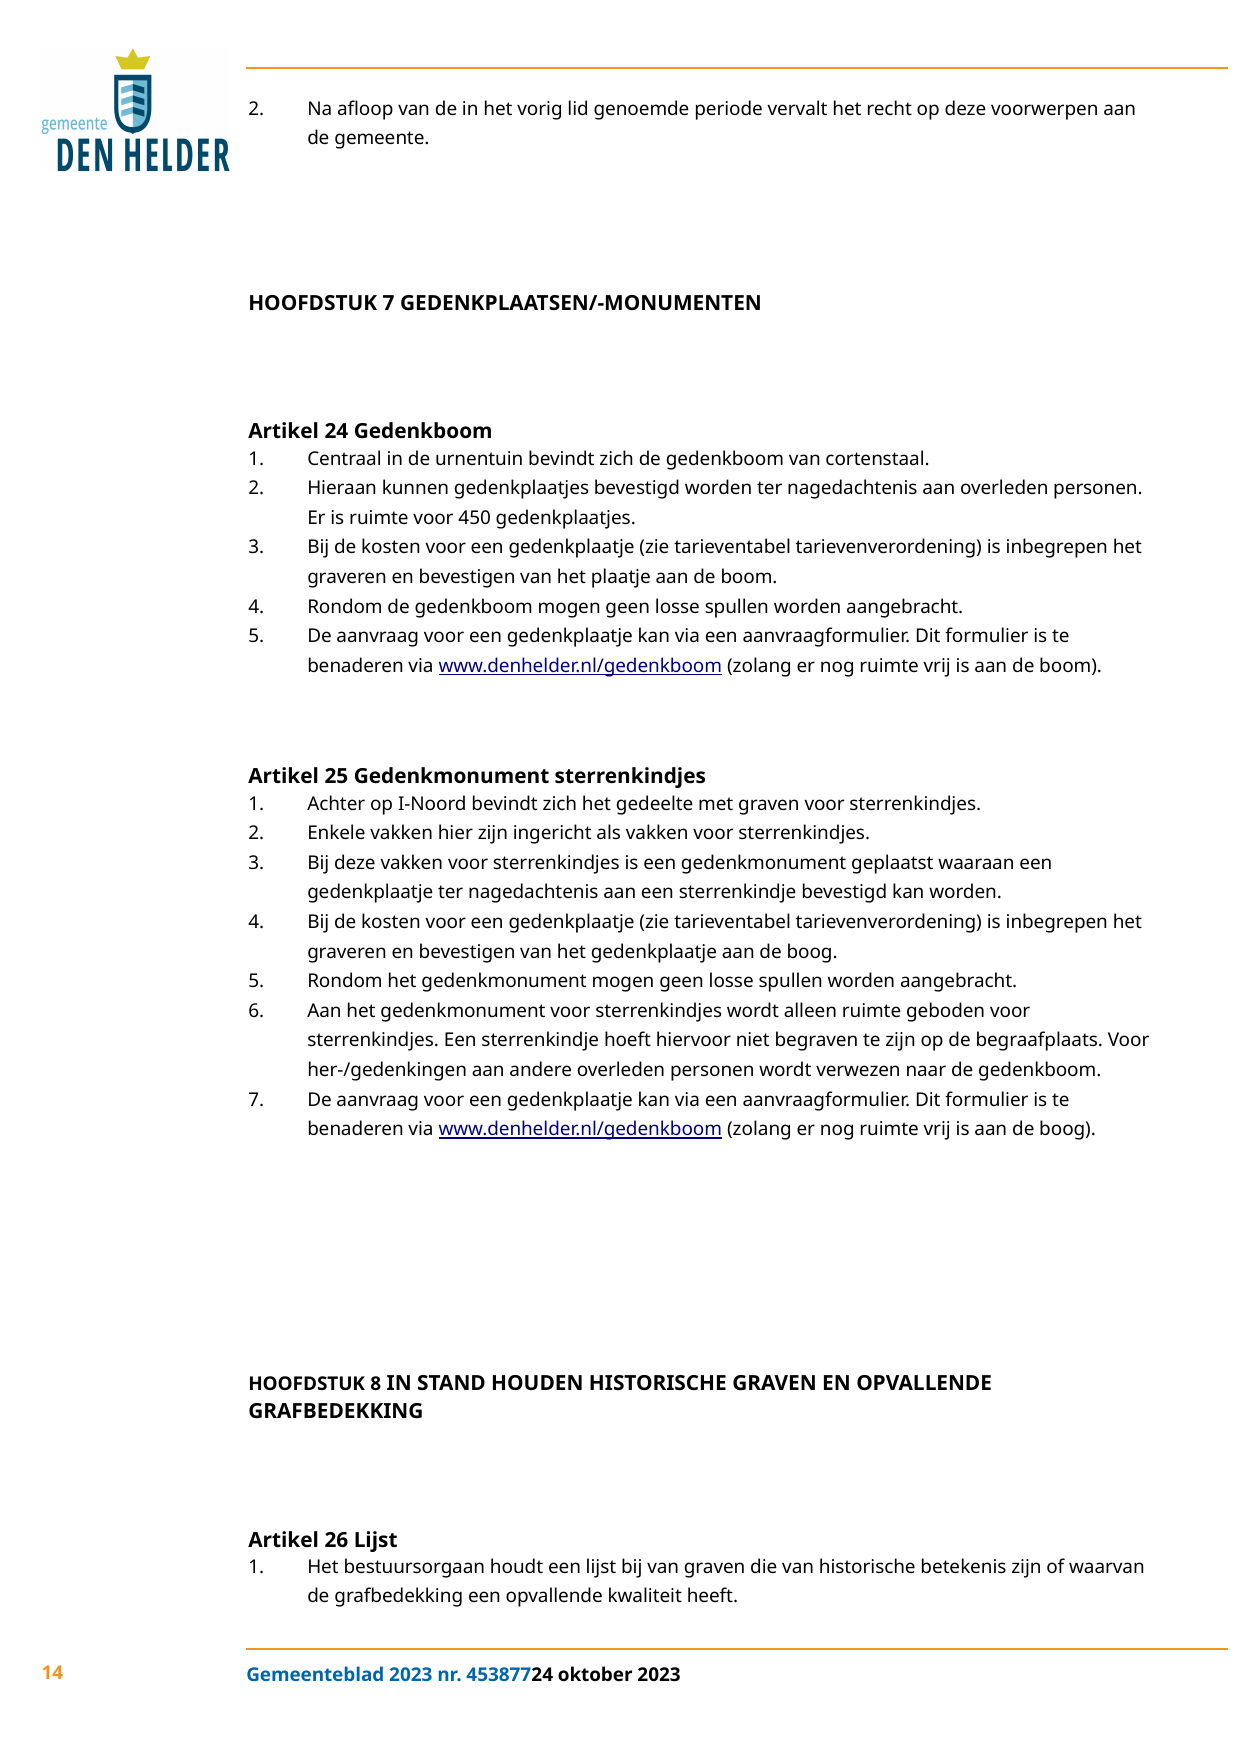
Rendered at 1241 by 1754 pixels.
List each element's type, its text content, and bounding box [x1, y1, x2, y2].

text Artikel 26 Lijst [248, 1525, 1152, 1553]
list De aanvraag voor een gedenkplaatje kan via een aanvraagformulier. Dit formulier is te benaderen via www.denhelder.nl/gedenkboom (zolang er nog ruimte vrij is aan de boog). [248, 1086, 1152, 1141]
picture [100, 154, 106, 172]
picture [182, 144, 187, 165]
list Aan het gedenkmonument voor sterrenkindjes wordt alleen ruimte geboden voor sterrenkindjes. Een sterrenkindje hoeft hiervoor niet begraven te zijn op de begraafplaats. Voor her-/gedenkingen aan andere overleden personen wordt verwezen naar de gedenkboom. [248, 997, 1152, 1082]
list Na afloop van de in het vorig lid genoemde periode vervalt het recht op deze voorwerpen aan de gemeente. [248, 95, 1152, 150]
text HOOFDSTUK 7 GEDENKPLAATSEN/-MONUMENTEN [248, 288, 1152, 317]
list Bij deze vakken voor sterrenkindjes is een gedenkmonument geplaatst waaraan een gedenkplaatje ter nagedachtenis aan een sterrenkindje bevestigd kan worden. [248, 849, 1152, 904]
list Enkele vakken hier zijn ingericht als vakken voor sterrenkindjes. [248, 819, 1152, 845]
text HOOFDSTUK 8 IN STAND HOUDEN HISTORISCHE GRAVEN EN OPVALLENDE GRAFBEDEKKING [248, 1368, 1152, 1425]
list De aanvraag voor een gedenkplaatje kan via een aanvraagformulier. Dit formulier is te benaderen via www.denhelder.nl/gedenkboom (zolang er nog ruimte vrij is aan de boom). [248, 622, 1152, 678]
list Hieraan kunnen gedenkplaatjes bevestigd worden ter nagedachtenis aan overleden personen. Er is ruimte voor 450 gedenkplaatjes. [248, 474, 1152, 530]
list Bij de kosten voor een gedenkplaatje (zie tarieventabel tarievenverordening) is inbegrepen het graveren en bevestigen van het plaatje aan de boom. [248, 534, 1152, 589]
list Centraal in de urnentuin bevindt zich de gedenkboom van cortenstaal. [248, 445, 1152, 471]
list Achter op I-Noord bevindt zich het gedeelte met graven voor sterrenkindjes. [248, 790, 1152, 816]
text Artikel 24 Gedenkboom [248, 416, 1152, 445]
list Bij de kosten voor een gedenkplaatje (zie tarieventabel tarievenverordening) is inbegrepen het graveren en bevestigen van het gedenkplaatje aan de boog. [248, 908, 1152, 964]
list Rondom het gedenkmonument mogen geen losse spullen worden aangebracht. [248, 967, 1152, 993]
picture [220, 160, 224, 172]
text Artikel 25 Gedenkmonument sterrenkindjes [248, 762, 1152, 790]
picture [130, 157, 135, 172]
picture [63, 144, 68, 165]
list Rondom de gedenkboom mogen geen losse spullen worden aangebracht. [248, 593, 1152, 618]
picture [41, 47, 231, 172]
list Het bestuursorgaan houdt een lijst bij van graven die van historische betekenis zijn of waarvan de grafbedekking een opvallende kwaliteit heeft. [248, 1553, 1152, 1608]
